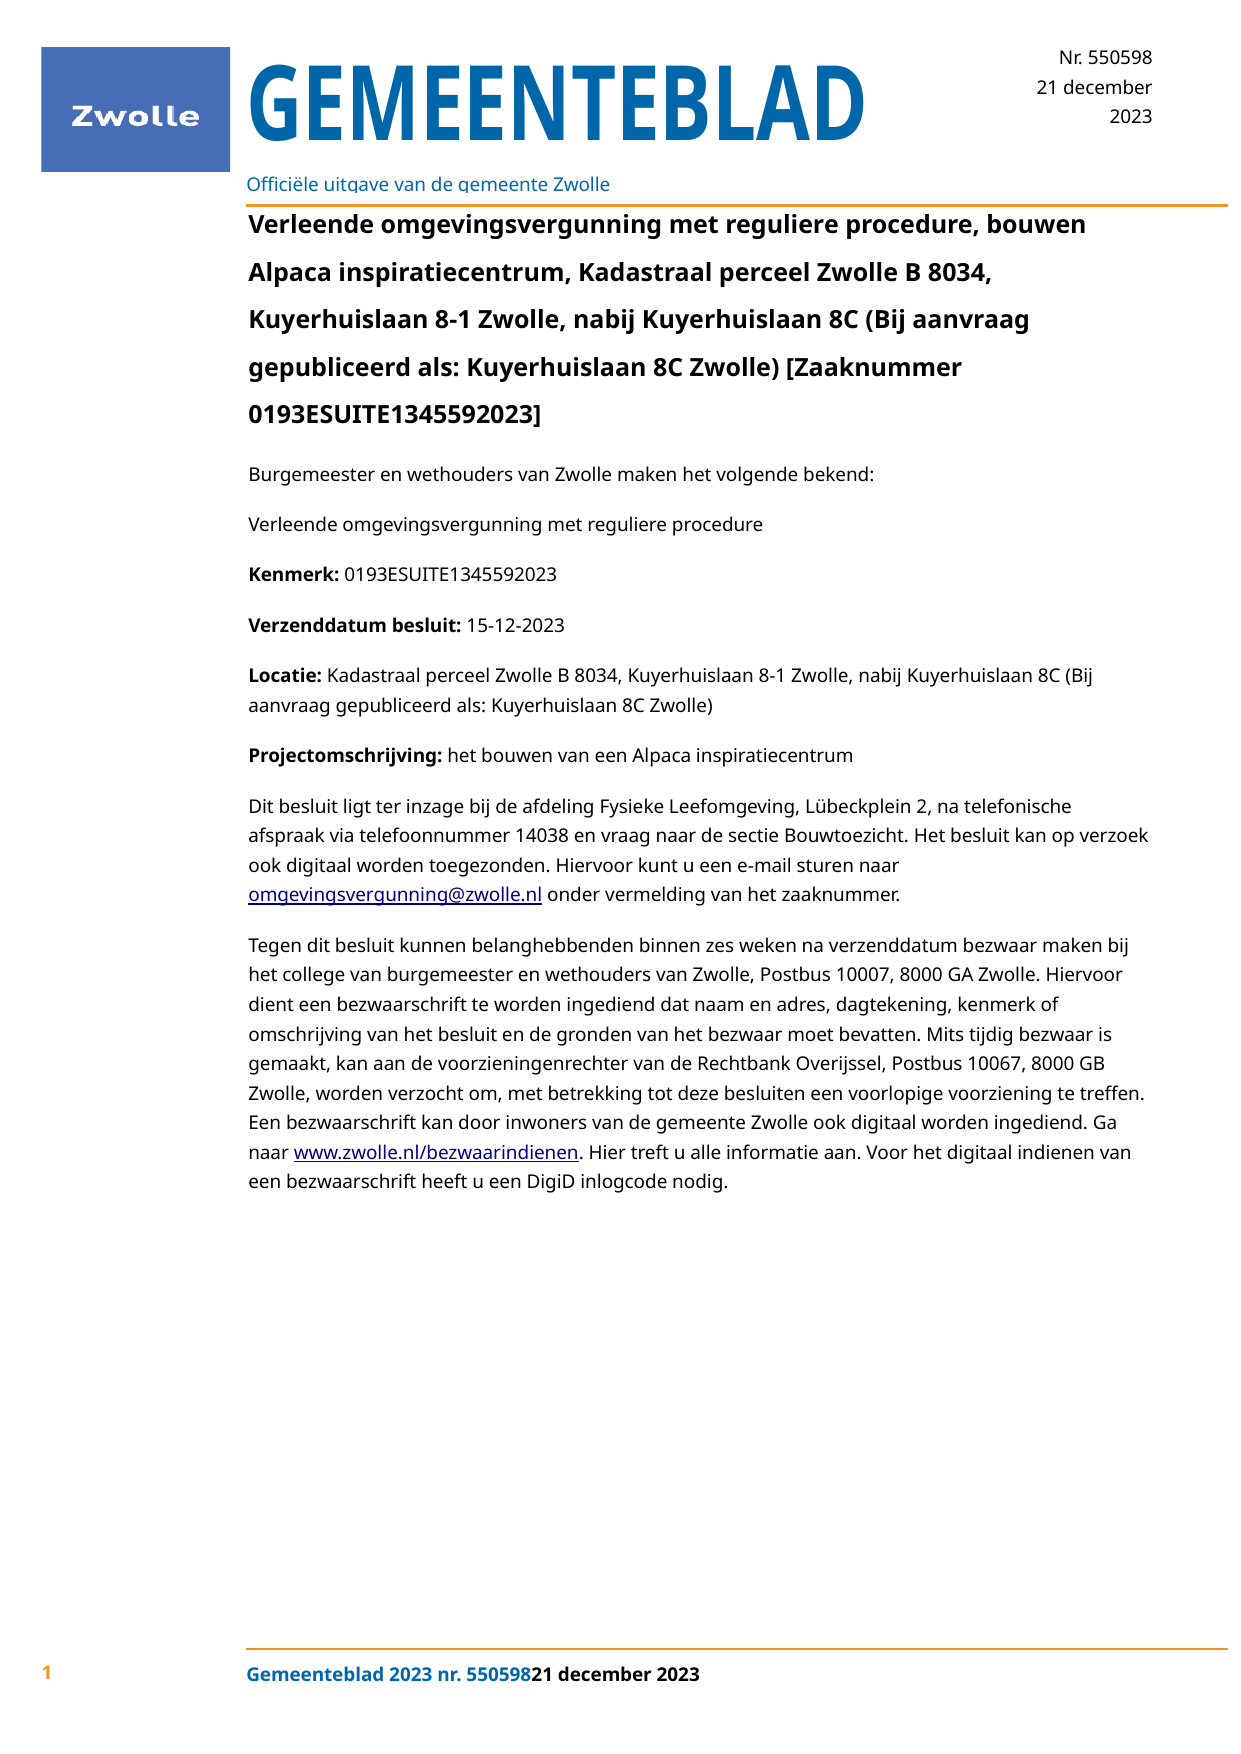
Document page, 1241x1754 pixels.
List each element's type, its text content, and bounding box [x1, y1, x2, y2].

text Verleende omgevingsvergunning met reguliere procedure, bouwen Alpaca inspiratiecentrum, Kadastraal perceel Zwolle B 8034, Kuyerhuislaan 8-1 Zwolle, nabij Kuyerhuislaan 8C (Bij aanvraag gepubliceerd als: Kuyerhuislaan 8C Zwolle) [Zaaknummer 0193ESUITE1345592023] [248, 207, 1152, 431]
text Dit besluit ligt ter inzage bij de afdeling Fysieke Leefomgeving, Lübeckplein 2, na telefonische afspraak via telefoonnummer 14038 en vraag naar de sectie Bouwtoezicht. Het besluit kan op verzoek ook digitaal worden toegezonden. Hiervoor kunt u een e-mail sturen naar omgevingsvergunning@zwolle.nl onder vermelding van het zaaknummer. [248, 793, 1152, 907]
text Verzenddatum besluit: 15-12-2023 [248, 612, 1152, 638]
text Projectomschrijving: het bouwen van een Alpaca inspiratiecentrum [248, 742, 1152, 768]
text Verleende omgevingsvergunning met reguliere procedure [248, 511, 1152, 537]
text Locatie: Kadastraal perceel Zwolle B 8034, Kuyerhuislaan 8-1 Zwolle, nabij Kuyerhuislaan 8C (Bij aanvraag gepubliceerd als: Kuyerhuislaan 8C Zwolle) [248, 662, 1152, 718]
text Burgemeester en wethouders van Zwolle maken het volgende bekend: [248, 461, 1152, 486]
text Kenmerk: 0193ESUITE1345592023 [248, 562, 1152, 587]
text Tegen dit besluit kunnen belanghebbenden binnen zes weken na verzenddatum bezwaar maken bij het college van burgemeester en wethouders van Zwolle, Postbus 10007, 8000 GA Zwolle. Hiervoor dient een bezwaarschrift te worden ingediend dat naam en adres, dagtekening, kenmerk of omschrijving van het besluit en de gronden van het bezwaar moet bevatten. Mits tijdig bezwaar is gemaakt, kan aan de voorzieningenrechter van de Rechtbank Overijssel, Postbus 10067, 8000 GB Zwolle, worden verzocht om, met betrekking tot deze besluiten een voorlopige voorziening te treffen. Een bezwaarschrift kan door inwoners van de gemeente Zwolle ook digitaal worden ingediend. Ga naar www.zwolle.nl/bezwaarindienen. Hier treft u alle informatie aan. Voor het digitaal indienen van een bezwaarschrift heeft u een DigiD inlogcode nodig. [248, 932, 1152, 1194]
picture [41, 47, 231, 172]
